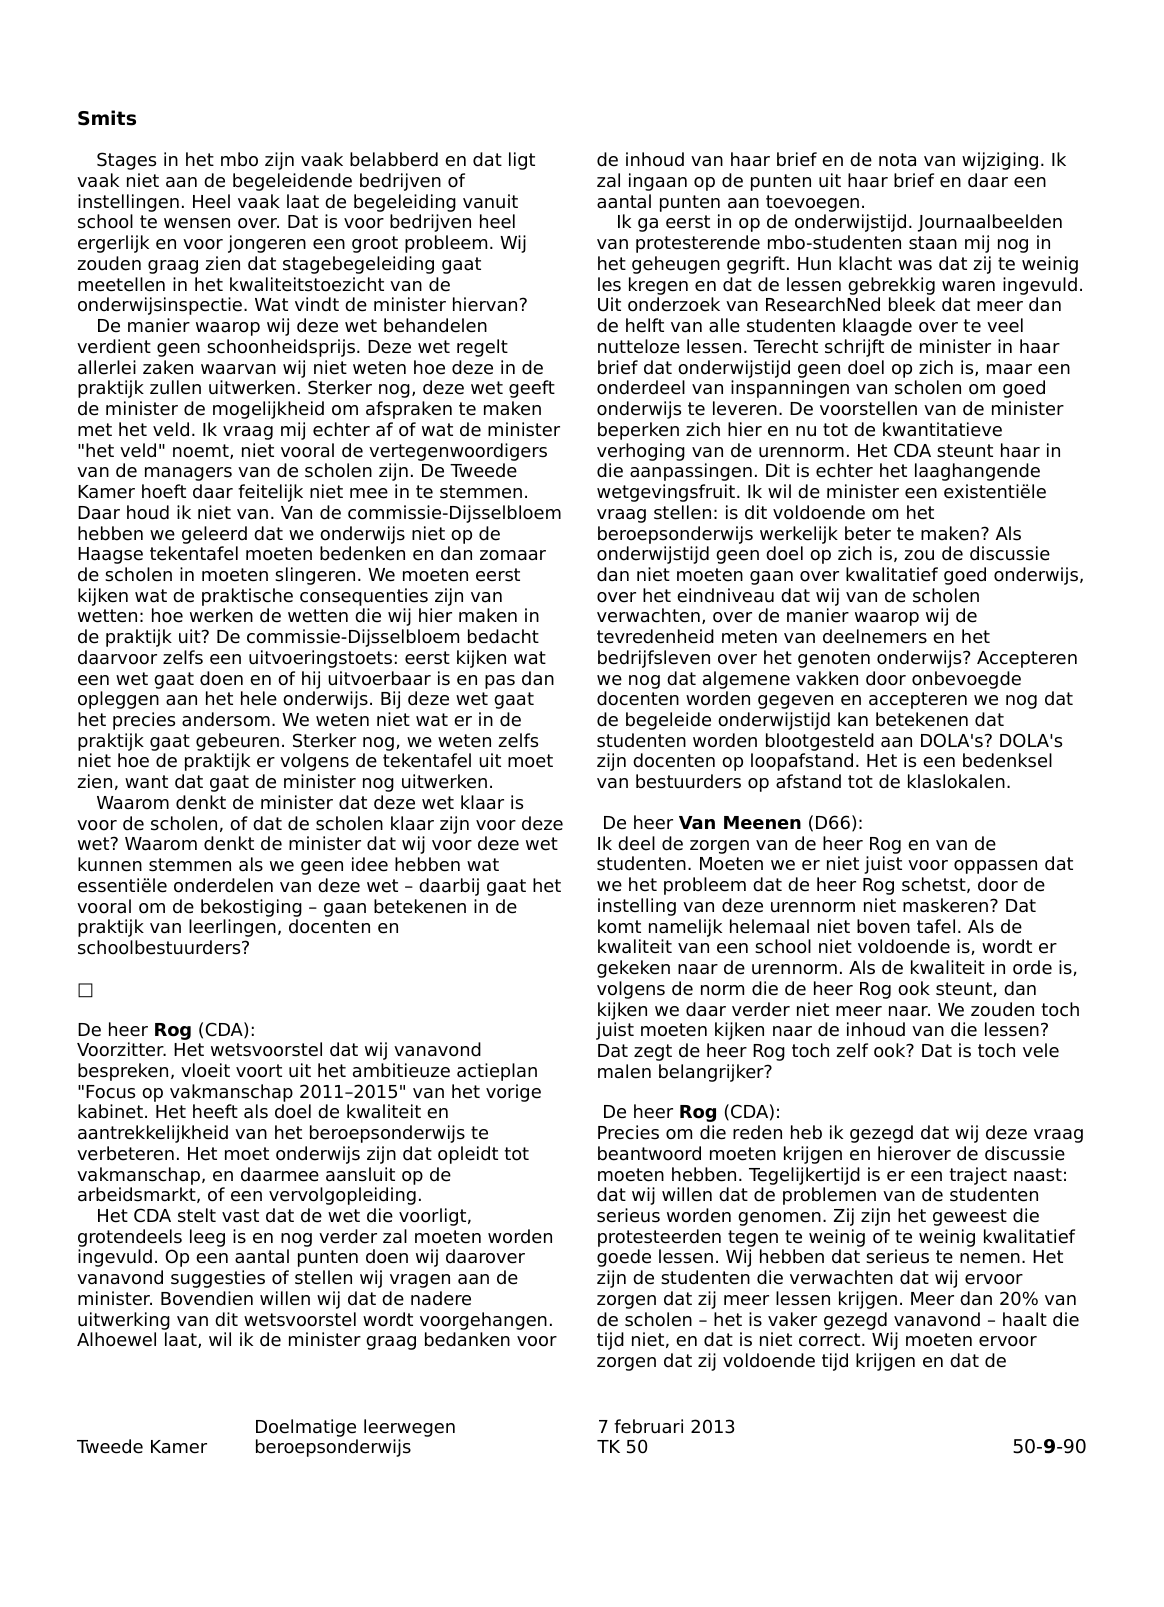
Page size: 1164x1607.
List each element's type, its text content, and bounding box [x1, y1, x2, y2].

text de inhoud van haar brief en de nota van wijziging. Ik zal ingaan op de punten uit haar brief en daar een aantal punten aan toevoegen. [596, 150, 1087, 212]
text Ik ga eerst in op de onderwijstijd. Journaalbeelden van protesterende mbo-studenten staan mij nog in het geheugen gegrift. Hun klacht was dat zij te weinig les kregen en dat de lessen gebrekkig waren ingevuld. Uit onderzoek van ResearchNed bleek dat meer dan de helft van alle studenten klaagde over te veel nutteloze lessen. Terecht schrijft de minister in haar brief dat onderwijstijd geen doel op zich is, maar een onderdeel van inspanningen van scholen om goed onderwijs te leveren. De voorstellen van de minister beperken zich hier en nu tot de kwantitatieve verhoging van de urennorm. Het CDA steunt haar in die aanpassingen. Dit is echter het laaghangende wetgevingsfruit. Ik wil de minister een existentiële vraag stellen: is dit voldoende om het beroepsonderwijs werkelijk beter te maken? Als onderwijstijd geen doel op zich is, zou de discussie dan niet moeten gaan over kwalitatief goed onderwijs, over het eindniveau dat wij van de scholen verwachten, over de manier waarop wij de tevredenheid meten van deelnemers en het bedrijfsleven over het genoten onderwijs? Accepteren we nog dat algemene vakken door onbevoegde docenten worden gegeven en accepteren we nog dat de begeleide onderwijstijd kan betekenen dat studenten worden blootgesteld aan DOLA's? DOLA's zijn docenten op loopafstand. Het is een bedenksel van bestuurders op afstand tot de klaslokalen. [596, 212, 1087, 793]
text De heer Rog (CDA): [596, 1102, 1087, 1123]
text Precies om die reden heb ik gezegd dat wij deze vraag beantwoord moeten krijgen en hierover de discussie moeten hebben. Tegelijkertijd is er een traject naast: dat wij willen dat de problemen van de studenten serieus worden genomen. Zij zijn het geweest die protesteerden tegen te weinig of te weinig kwalitatief goede lessen. Wij hebben dat serieus te nemen. Het zijn de studenten die verwachten dat wij ervoor zorgen dat zij meer lessen krijgen. Meer dan 20% van de scholen – het is vaker gezegd vanavond – haalt die tijd niet, en dat is niet correct. Wij moeten ervoor zorgen dat zij voldoende tijd krijgen en dat de [596, 1123, 1087, 1372]
text Ik deel de zorgen van de heer Rog en van de studenten. Moeten we er niet juist voor oppassen dat we het probleem dat de heer Rog schetst, door de instelling van deze urennorm niet maskeren? Dat komt namelijk helemaal niet boven tafel. Als de kwaliteit van een school niet voldoende is, wordt er gekeken naar de urennorm. Als de kwaliteit in orde is, volgens de norm die de heer Rog ook steunt, dan kijken we daar verder niet meer naar. We zouden toch juist moeten kijken naar de inhoud van die lessen? Dat zegt de heer Rog toch zelf ook? Dat is toch vele malen belangrijker? [596, 833, 1087, 1082]
text De heer Van Meenen (D66): [596, 813, 1087, 833]
text □ [77, 979, 567, 999]
text Waarom denkt de minister dat deze wet klaar is voor de scholen, of dat de scholen klaar zijn voor deze wet? Waarom denkt de minister dat wij voor deze wet kunnen stemmen als we geen idee hebben wat essentiële onderdelen van deze wet – daarbij gaat het vooral om de bekostiging – gaan betekenen in de praktijk van leerlingen, docenten en schoolbestuurders? [77, 793, 567, 959]
text Stages in het mbo zijn vaak belabberd en dat ligt vaak niet aan de begeleidende bedrijven of instellingen. Heel vaak laat de begeleiding vanuit school te wensen over. Dat is voor bedrijven heel ergerlijk en voor jongeren een groot probleem. Wij zouden graag zien dat stagebegeleiding gaat meetellen in het kwaliteitstoezicht van de onderwijsinspectie. Wat vindt de minister hiervan? [77, 150, 567, 316]
text De manier waarop wij deze wet behandelen verdient geen schoonheidsprijs. Deze wet regelt allerlei zaken waarvan wij niet weten hoe deze in de praktijk zullen uitwerken. Sterker nog, deze wet geeft de minister de mogelijkheid om afspraken te maken met het veld. Ik vraag mij echter af of wat de minister "het veld" noemt, niet vooral de vertegenwoordigers van de managers van de scholen zijn. De Tweede Kamer hoeft daar feitelijk niet mee in te stemmen. Daar houd ik niet van. Van de commissie-Dijsselbloem hebben we geleerd dat we onderwijs niet op de Haagse tekentafel moeten bedenken en dan zomaar de scholen in moeten slingeren. We moeten eerst kijken wat de praktische consequenties zijn van wetten: hoe werken de wetten die wij hier maken in de praktijk uit? De commissie-Dijsselbloem bedacht daarvoor zelfs een uitvoeringstoets: eerst kijken wat een wet gaat doen en of hij uitvoerbaar is en pas dan opleggen aan het hele onderwijs. Bij deze wet gaat het precies andersom. We weten niet wat er in de praktijk gaat gebeuren. Sterker nog, we weten zelfs niet hoe de praktijk er volgens de tekentafel uit moet zien, want dat gaat de minister nog uitwerken. [77, 316, 567, 793]
text Het CDA stelt vast dat de wet die voorligt, grotendeels leeg is en nog verder zal moeten worden ingevuld. Op een aantal punten doen wij daarover vanavond suggesties of stellen wij vragen aan de minister. Bovendien willen wij dat de nadere uitwerking van dit wetsvoorstel wordt voorgehangen. Alhoewel laat, wil ik de minister graag bedanken voor [77, 1206, 567, 1351]
text De heer Rog (CDA): [77, 1019, 567, 1040]
text Voorzitter. Het wetsvoorstel dat wij vanavond bespreken, vloeit voort uit het ambitieuze actieplan "Focus op vakmanschap 2011–2015" van het vorige kabinet. Het heeft als doel de kwaliteit en aantrekkelijkheid van het beroepsonderwijs te verbeteren. Het moet onderwijs zijn dat opleidt tot vakmanschap, en daarmee aansluit op de arbeidsmarkt, of een vervolgopleiding. [77, 1040, 567, 1206]
